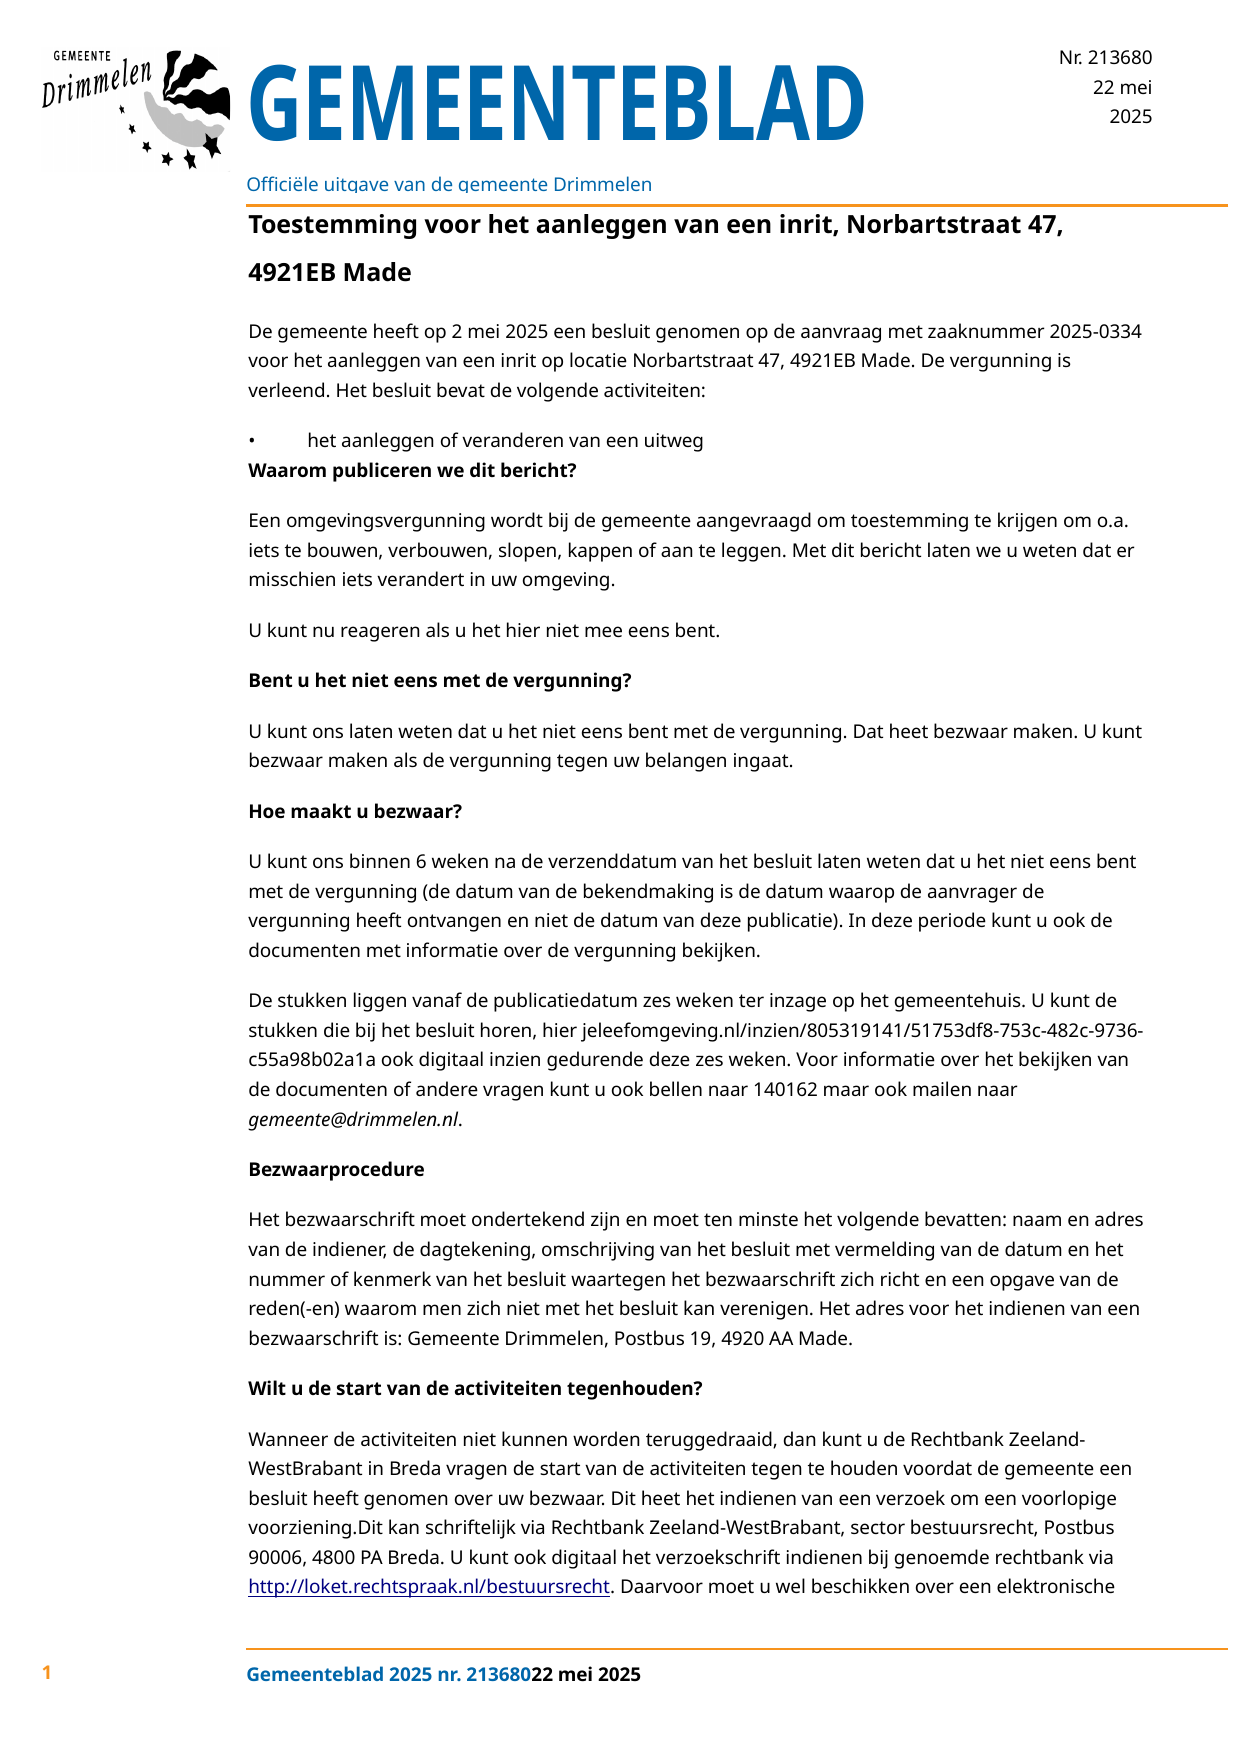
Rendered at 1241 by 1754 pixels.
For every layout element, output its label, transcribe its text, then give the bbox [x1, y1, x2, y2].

text Toestemming voor het aanleggen van een inrit, Norbartstraat 47, 4921EB Made [248, 207, 1152, 288]
text Hoe maakt u bezwaar? [248, 798, 1152, 824]
text U kunt nu reageren als u het hier niet mee eens bent. [248, 617, 1152, 643]
text U kunt ons laten weten dat u het niet eens bent met de vergunning. Dat heet bezwaar maken. U kunt bezwaar maken als de vergunning tegen uw belangen ingaat. [248, 718, 1152, 773]
text Bezwaarprocedure [248, 1156, 1152, 1182]
text U kunt ons binnen 6 weken na de verzenddatum van het besluit laten weten dat u het niet eens bent met de vergunning (de datum van de bekendmaking is de datum waarop de aanvrager de vergunning heeft ontvangen en niet de datum van deze publicatie). In deze periode kunt u ook de documenten met informatie over de vergunning bekijken. [248, 848, 1152, 963]
text Wilt u de start van de activiteiten tegenhouden? [248, 1375, 1152, 1401]
text Waarom publiceren we dit bericht? [248, 457, 1152, 483]
text Een omgevingsvergunning wordt bij de gemeente aangevraagd om toestemming te krijgen om o.a. iets te bouwen, verbouwen, slopen, kappen of aan te leggen. Met dit bericht laten we u weten dat er misschien iets verandert in uw omgeving. [248, 507, 1152, 592]
text Het bezwaarschrift moet ondertekend zijn en moet ten minste het volgende bevatten: naam en adres van de indiener, de dagtekening, omschrijving van het besluit met vermelding van de datum en het nummer of kenmerk van het besluit waartegen het bezwaarschrift zich richt en een opgave van de reden(-en) waarom men zich niet met het besluit kan verenigen. Het adres voor het indienen van een bezwaarschrift is: Gemeente Drimmelen, Postbus 19, 4920 AA Made. [248, 1207, 1152, 1351]
text De stukken liggen vanaf de publicatiedatum zes weken ter inzage op het gemeentehuis. U kunt de stukken die bij het besluit horen, hier jeleefomgeving.nl/inzien/805319141/51753df8-753c-482c-9736-c55a98b02a1a ook digitaal inzien gedurende deze zes weken. Voor informatie over het bekijken van de documenten of andere vragen kunt u ook bellen naar 140162 maar ook mailen naar gemeente@drimmelen.nl. [248, 987, 1152, 1132]
text Bent u het niet eens met de vergunning? [248, 667, 1152, 693]
text De gemeente heeft op 2 mei 2025 een besluit genomen op de aanvraag met zaaknummer 2025-0334 voor het aanleggen van een inrit op locatie Norbartstraat 47, 4921EB Made. De vergunning is verleend. Het besluit bevat de volgende activiteiten: [248, 318, 1152, 403]
text Wanneer de activiteiten niet kunnen worden teruggedraaid, dan kunt u de Rechtbank Zeeland-WestBrabant in Breda vragen de start van de activiteiten tegen te houden voordat de gemeente een besluit heeft genomen over uw bezwaar. Dit heet het indienen van een verzoek om een voorlopige voorziening.Dit kan schriftelijk via Rechtbank Zeeland-WestBrabant, sector bestuursrecht, Postbus 90006, 4800 PA Breda. U kunt ook digitaal het verzoekschrift indienen bij genoemde rechtbank via http://loket.rechtspraak.nl/bestuursrecht. Daarvoor moet u wel beschikken over een elektronische [248, 1426, 1152, 1599]
picture [41, 47, 231, 172]
list het aanleggen of veranderen van een uitweg [248, 427, 1152, 453]
